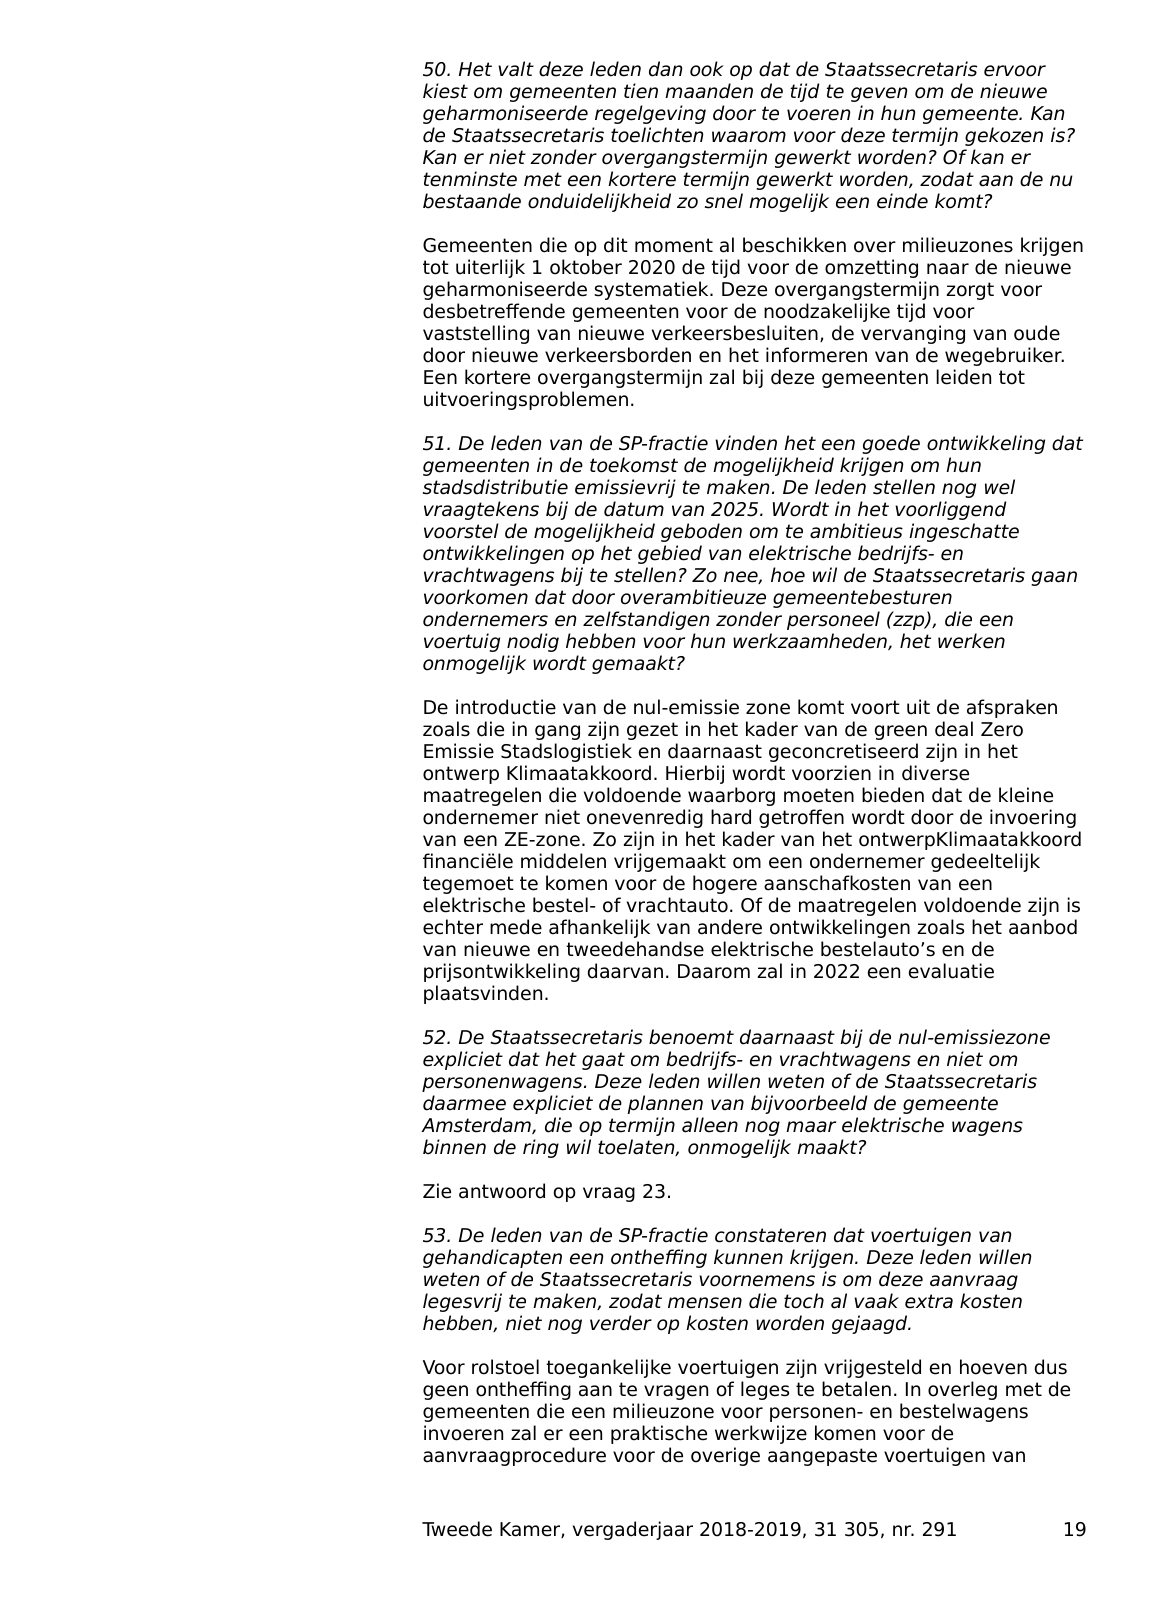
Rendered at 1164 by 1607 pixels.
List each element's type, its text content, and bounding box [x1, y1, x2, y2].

subtitle 53. De leden van de SP-fractie constateren dat voertuigen van gehandicapten een ontheffing kunnen krijgen. Deze leden willen weten of de Staatssecretaris voornemens is om deze aanvraag legesvrij te maken, zodat mensen die toch al vaak extra kosten hebben, niet nog verder op kosten worden gejaagd. [422, 1225, 1087, 1335]
text Zie antwoord op vraag 23. [422, 1181, 1087, 1203]
subtitle 52. De Staatssecretaris benoemt daarnaast bij de nul-emissiezone expliciet dat het gaat om bedrijfs- en vrachtwagens en niet om personenwagens. Deze leden willen weten of de Staatssecretaris daarmee expliciet de plannen van bijvoorbeeld de gemeente Amsterdam, die op termijn alleen nog maar elektrische wagens binnen de ring wil toelaten, onmogelijk maakt? [422, 1027, 1087, 1159]
text Gemeenten die op dit moment al beschikken over milieuzones krijgen tot uiterlijk 1 oktober 2020 de tijd voor de omzetting naar de nieuwe geharmoniseerde systematiek. Deze overgangstermijn zorgt voor desbetreffende gemeenten voor de noodzakelijke tijd voor vaststelling van nieuwe verkeersbesluiten, de vervanging van oude door nieuwe verkeersborden en het informeren van de wegebruiker. Een kortere overgangstermijn zal bij deze gemeenten leiden tot uitvoeringsproblemen. [422, 235, 1087, 411]
subtitle 51. De leden van de SP-fractie vinden het een goede ontwikkeling dat gemeenten in de toekomst de mogelijkheid krijgen om hun stadsdistributie emissievrij te maken. De leden stellen nog wel vraagtekens bij de datum van 2025. Wordt in het voorliggend voorstel de mogelijkheid geboden om te ambitieus ingeschatte ontwikkelingen op het gebied van elektrische bedrijfs- en vrachtwagens bij te stellen? Zo nee, hoe wil de Staatssecretaris gaan voorkomen dat door overambitieuze gemeentebesturen ondernemers en zelfstandigen zonder personeel (zzp), die een voertuig nodig hebben voor hun werkzaamheden, het werken onmogelijk wordt gemaakt? [422, 433, 1087, 675]
subtitle 50. Het valt deze leden dan ook op dat de Staatssecretaris ervoor kiest om gemeenten tien maanden de tijd te geven om de nieuwe geharmoniseerde regelgeving door te voeren in hun gemeente. Kan de Staatssecretaris toelichten waarom voor deze termijn gekozen is? Kan er niet zonder overgangstermijn gewerkt worden? Of kan er tenminste met een kortere termijn gewerkt worden, zodat aan de nu bestaande onduidelijkheid zo snel mogelijk een einde komt? [422, 59, 1087, 213]
text De introductie van de nul-emissie zone komt voort uit de afspraken zoals die in gang zijn gezet in het kader van de green deal Zero Emissie Stadslogistiek en daarnaast geconcretiseerd zijn in het ontwerp Klimaatakkoord. Hierbij wordt voorzien in diverse maatregelen die voldoende waarborg moeten bieden dat de kleine ondernemer niet onevenredig hard getroffen wordt door de invoering van een ZE-zone. Zo zijn in het kader van het ontwerpKlimaatakkoord financiële middelen vrijgemaakt om een ondernemer gedeeltelijk tegemoet te komen voor de hogere aanschafkosten van een elektrische bestel- of vrachtauto. Of de maatregelen voldoende zijn is echter mede afhankelijk van andere ontwikkelingen zoals het aanbod van nieuwe en tweedehandse elektrische bestelauto’s en de prijsontwikkeling daarvan. Daarom zal in 2022 een evaluatie plaatsvinden. [422, 697, 1087, 1005]
text Voor rolstoel toegankelijke voertuigen zijn vrijgesteld en hoeven dus geen ontheffing aan te vragen of leges te betalen. In overleg met de gemeenten die een milieuzone voor personen- en bestelwagens invoeren zal er een praktische werkwijze komen voor de aanvraagprocedure voor de overige aangepaste voertuigen van [422, 1357, 1087, 1467]
